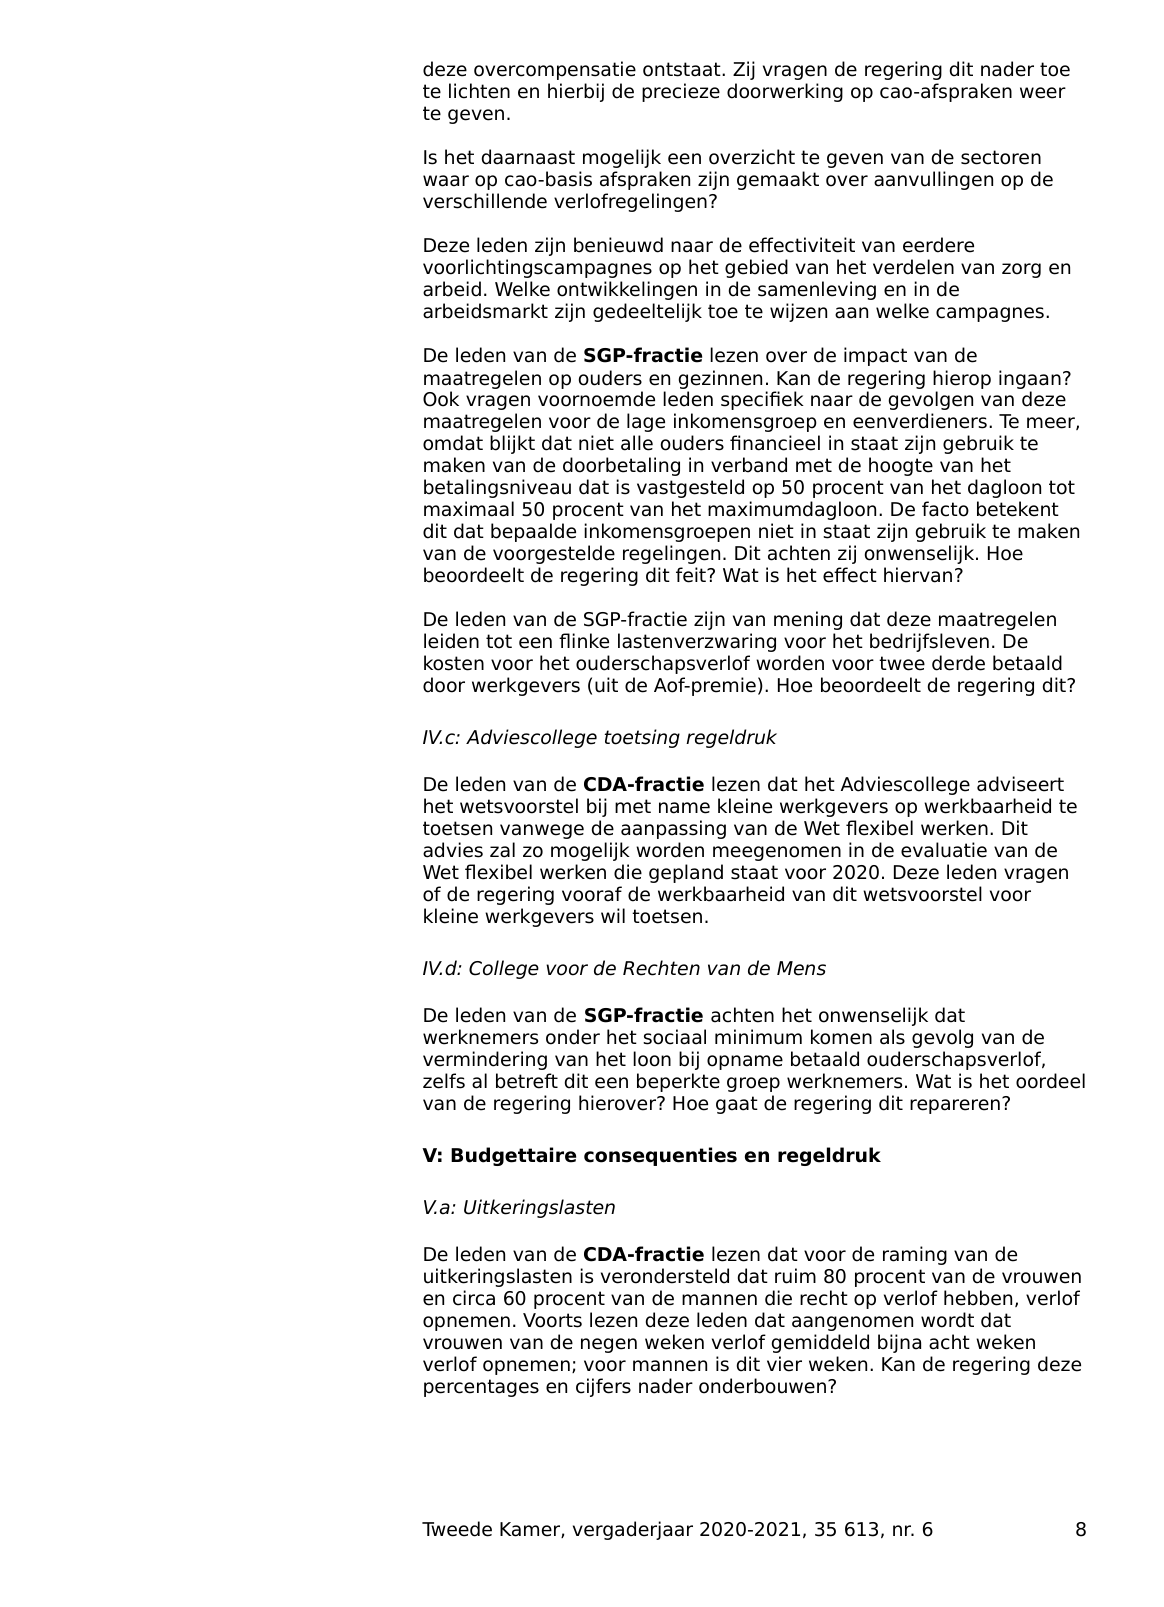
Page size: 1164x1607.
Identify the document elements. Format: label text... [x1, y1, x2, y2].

subtitle V.a: Uitkeringslasten [422, 1197, 1087, 1219]
text De leden van de CDA-fractie lezen dat voor de raming van de uitkeringslasten is verondersteld dat ruim 80 procent van de vrouwen en circa 60 procent van de mannen die recht op verlof hebben, verlof opnemen. Voorts lezen deze leden dat aangenomen wordt dat vrouwen van de negen weken verlof gemiddeld bijna acht weken verlof opnemen; voor mannen is dit vier weken. Kan de regering deze percentages en cijfers nader onderbouwen? [422, 1244, 1087, 1398]
text De leden van de CDA-fractie lezen dat het Adviescollege adviseert het wetsvoorstel bij met name kleine werkgevers op werkbaarheid te toetsen vanwege de aanpassing van de Wet flexibel werken. Dit advies zal zo mogelijk worden meegenomen in de evaluatie van de Wet flexibel werken die gepland staat voor 2020. Deze leden vragen of de regering vooraf de werkbaarheid van dit wetsvoorstel voor kleine werkgevers wil toetsen. [422, 774, 1087, 928]
subtitle V: Budgettaire consequenties en regeldruk [422, 1145, 1087, 1167]
text deze overcompensatie ontstaat. Zij vragen de regering dit nader toe te lichten en hierbij de precieze doorwerking op cao-afspraken weer te geven. [422, 59, 1087, 125]
text Deze leden zijn benieuwd naar de effectiviteit van eerdere voorlichtingscampagnes op het gebied van het verdelen van zorg en arbeid. Welke ontwikkelingen in de samenleving en in de arbeidsmarkt zijn gedeeltelijk toe te wijzen aan welke campagnes. [422, 235, 1087, 323]
text De leden van de SGP-fractie zijn van mening dat deze maatregelen leiden tot een flinke lastenverzwaring voor het bedrijfsleven. De kosten voor het ouderschapsverlof worden voor twee derde betaald door werkgevers (uit de Aof-premie). Hoe beoordeelt de regering dit? [422, 609, 1087, 697]
text Is het daarnaast mogelijk een overzicht te geven van de sectoren waar op cao-basis afspraken zijn gemaakt over aanvullingen op de verschillende verlofregelingen? [422, 147, 1087, 213]
subtitle IV.c: Adviescollege toetsing regeldruk [422, 727, 1087, 749]
text De leden van de SGP-fractie lezen over de impact van de maatregelen op ouders en gezinnen. Kan de regering hierop ingaan? Ook vragen voornoemde leden specifiek naar de gevolgen van deze maatregelen voor de lage inkomensgroep en eenverdieners. Te meer, omdat blijkt dat niet alle ouders financieel in staat zijn gebruik te maken van de doorbetaling in verband met de hoogte van het betalingsniveau dat is vastgesteld op 50 procent van het dagloon tot maximaal 50 procent van het maximumdagloon. De facto betekent dit dat bepaalde inkomensgroepen niet in staat zijn gebruik te maken van de voorgestelde regelingen. Dit achten zij onwenselijk. Hoe beoordeelt de regering dit feit? Wat is het effect hiervan? [422, 345, 1087, 587]
text De leden van de SGP-fractie achten het onwenselijk dat werknemers onder het sociaal minimum komen als gevolg van de vermindering van het loon bij opname betaald ouderschapsverlof, zelfs al betreft dit een beperkte groep werknemers. Wat is het oordeel van de regering hierover? Hoe gaat de regering dit repareren? [422, 1005, 1087, 1115]
subtitle IV.d: College voor de Rechten van de Mens [422, 958, 1087, 980]
